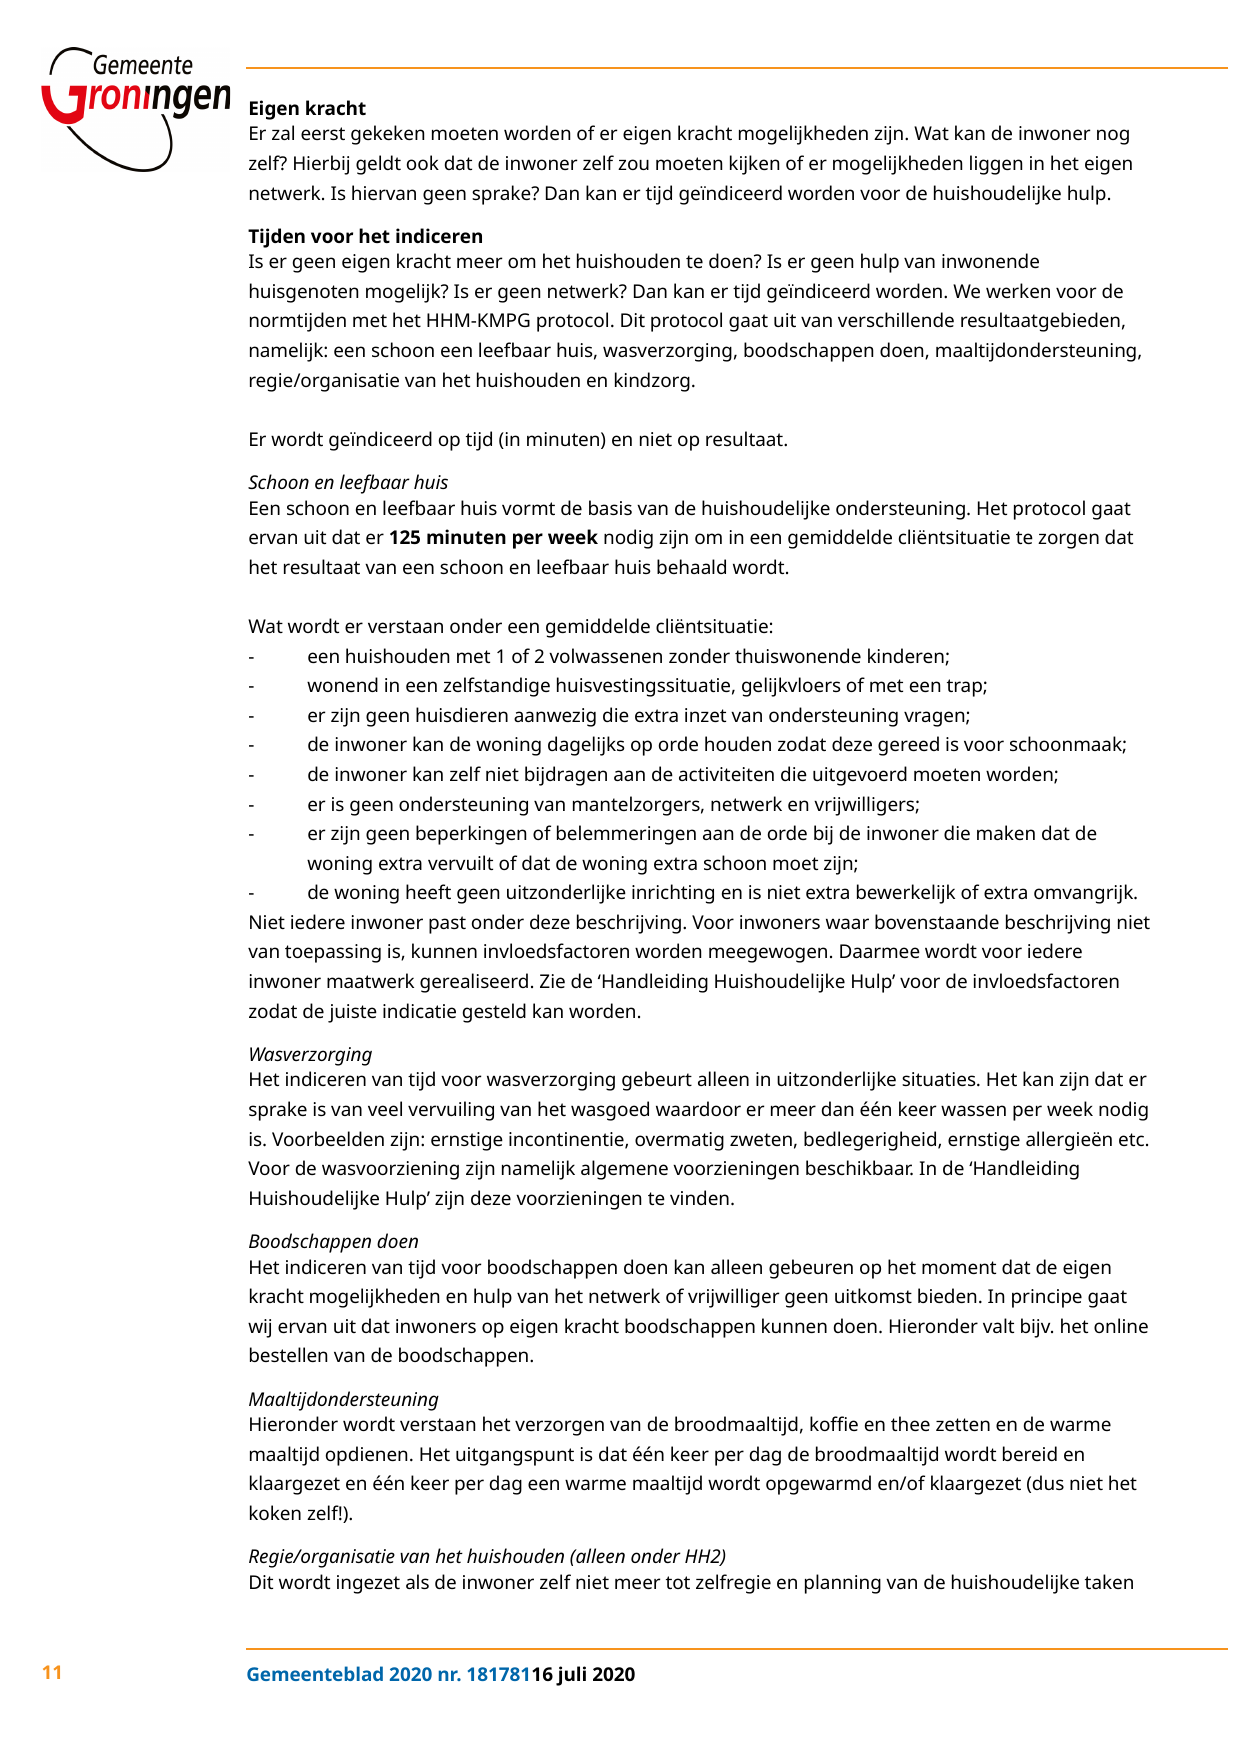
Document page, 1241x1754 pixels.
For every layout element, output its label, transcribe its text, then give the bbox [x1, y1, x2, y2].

text Er zal eerst gekeken moeten worden of er eigen kracht mogelijkheden zijn. Wat kan de inwoner nog zelf? Hierbij geldt ook dat de inwoner zelf zou moeten kijken of er mogelijkheden liggen in het eigen netwerk. Is hiervan geen sprake? Dan kan er tijd geïndiceerd worden voor de huishoudelijke hulp. [248, 121, 1152, 205]
text Het indiceren van tijd voor wasverzorging gebeurt alleen in uitzonderlijke situaties. Het kan zijn dat er sprake is van veel vervuiling van het wasgoed waardoor er meer dan één keer wassen per week nodig is. Voorbeelden zijn: ernstige incontinentie, overmatig zweten, bedlegerigheid, ernstige allergieën etc. Voor de wasvoorziening zijn namelijk algemene voorzieningen beschikbaar. In de ‘Handleiding Huishoudelijke Hulp’ zijn deze voorzieningen te vinden. [248, 1067, 1152, 1211]
list er zijn geen beperkingen of belemmeringen aan de orde bij de inwoner die maken dat de woning extra vervuilt of dat de woning extra schoon moet zijn; [248, 820, 1152, 876]
text Dit wordt ingezet als de inwoner zelf niet meer tot zelfregie en planning van de huishoudelijke taken [248, 1569, 1152, 1595]
text Niet iedere inwoner past onder deze beschrijving. Voor inwoners waar bovenstaande beschrijving niet van toepassing is, kunnen invloedsfactoren worden meegewogen. Daarmee wordt voor iedere inwoner maatwerk gerealiseerd. Zie de ‘Handleiding Huishoudelijke Hulp’ voor de invloedsfactoren zodat de juiste indicatie gesteld kan worden. [248, 909, 1152, 1023]
text Maaltijdondersteuning [248, 1386, 1152, 1411]
list er zijn geen huisdieren aanwezig die extra inzet van ondersteuning vragen; [248, 702, 1152, 728]
list er is geen ondersteuning van mantelzorgers, netwerk en vrijwilligers; [248, 791, 1152, 816]
text Is er geen eigen kracht meer om het huishouden te doen? Is er geen hulp van inwonende huisgenoten mogelijk? Is er geen netwerk? Dan kan er tijd geïndiceerd worden. We werken voor de normtijden met het HHM-KMPG protocol. Dit protocol gaat uit van verschillende resultaatgebieden, namelijk: een schoon een leefbaar huis, wasverzorging, boodschappen doen, maaltijdondersteuning, regie/organisatie van het huishouden en kindzorg. [248, 248, 1152, 393]
list wonend in een zelfstandige huisvestingssituatie, gelijkvloers of met een trap; [248, 672, 1152, 698]
text Boodschappen doen [248, 1228, 1152, 1254]
list de inwoner kan zelf niet bijdragen aan de activiteiten die uitgevoerd moeten worden; [248, 761, 1152, 787]
text Hieronder wordt verstaan het verzorgen van de broodmaaltijd, koffie en thee zetten en de warme maaltijd opdienen. Het uitgangspunt is dat één keer per dag de broodmaaltijd wordt bereid en klaargezet en één keer per dag een warme maaltijd wordt opgewarmd en/of klaargezet (dus niet het koken zelf!). [248, 1411, 1152, 1526]
text Wat wordt er verstaan onder een gemiddelde cliëntsituatie: [248, 613, 1152, 639]
text Het indiceren van tijd voor boodschappen doen kan alleen gebeuren op het moment dat de eigen kracht mogelijkheden en hulp van het netwerk of vrijwilliger geen uitkomst bieden. In principe gaat wij ervan uit dat inwoners op eigen kracht boodschappen kunnen doen. Hieronder valt bijv. het online bestellen van de boodschappen. [248, 1254, 1152, 1368]
text Eigen kracht [248, 95, 1152, 121]
text Er wordt geïndiceerd op tijd (in minuten) en niet op resultaat. [248, 426, 1152, 452]
text Wasverzorging [248, 1041, 1152, 1067]
list de inwoner kan de woning dagelijks op orde houden zodat deze gereed is voor schoonmaak; [248, 732, 1152, 757]
list de woning heeft geen uitzonderlijke inrichting en is niet extra bewerkelijk of extra omvangrijk. [248, 879, 1152, 905]
text Schoon en leefbaar huis [248, 469, 1152, 495]
list een huishouden met 1 of 2 volwassenen zonder thuiswonende kinderen; [248, 643, 1152, 668]
text Een schoon en leefbaar huis vormt de basis van de huishoudelijke ondersteuning. Het protocol gaat ervan uit dat er 125 minuten per week nodig zijn om in een gemiddelde cliëntsituatie te zorgen dat het resultaat van een schoon en leefbaar huis behaald wordt. [248, 495, 1152, 580]
picture [41, 47, 231, 172]
text Regie/organisatie van het huishouden (alleen onder HH2) [248, 1543, 1152, 1569]
text Tijden voor het indiceren [248, 223, 1152, 248]
